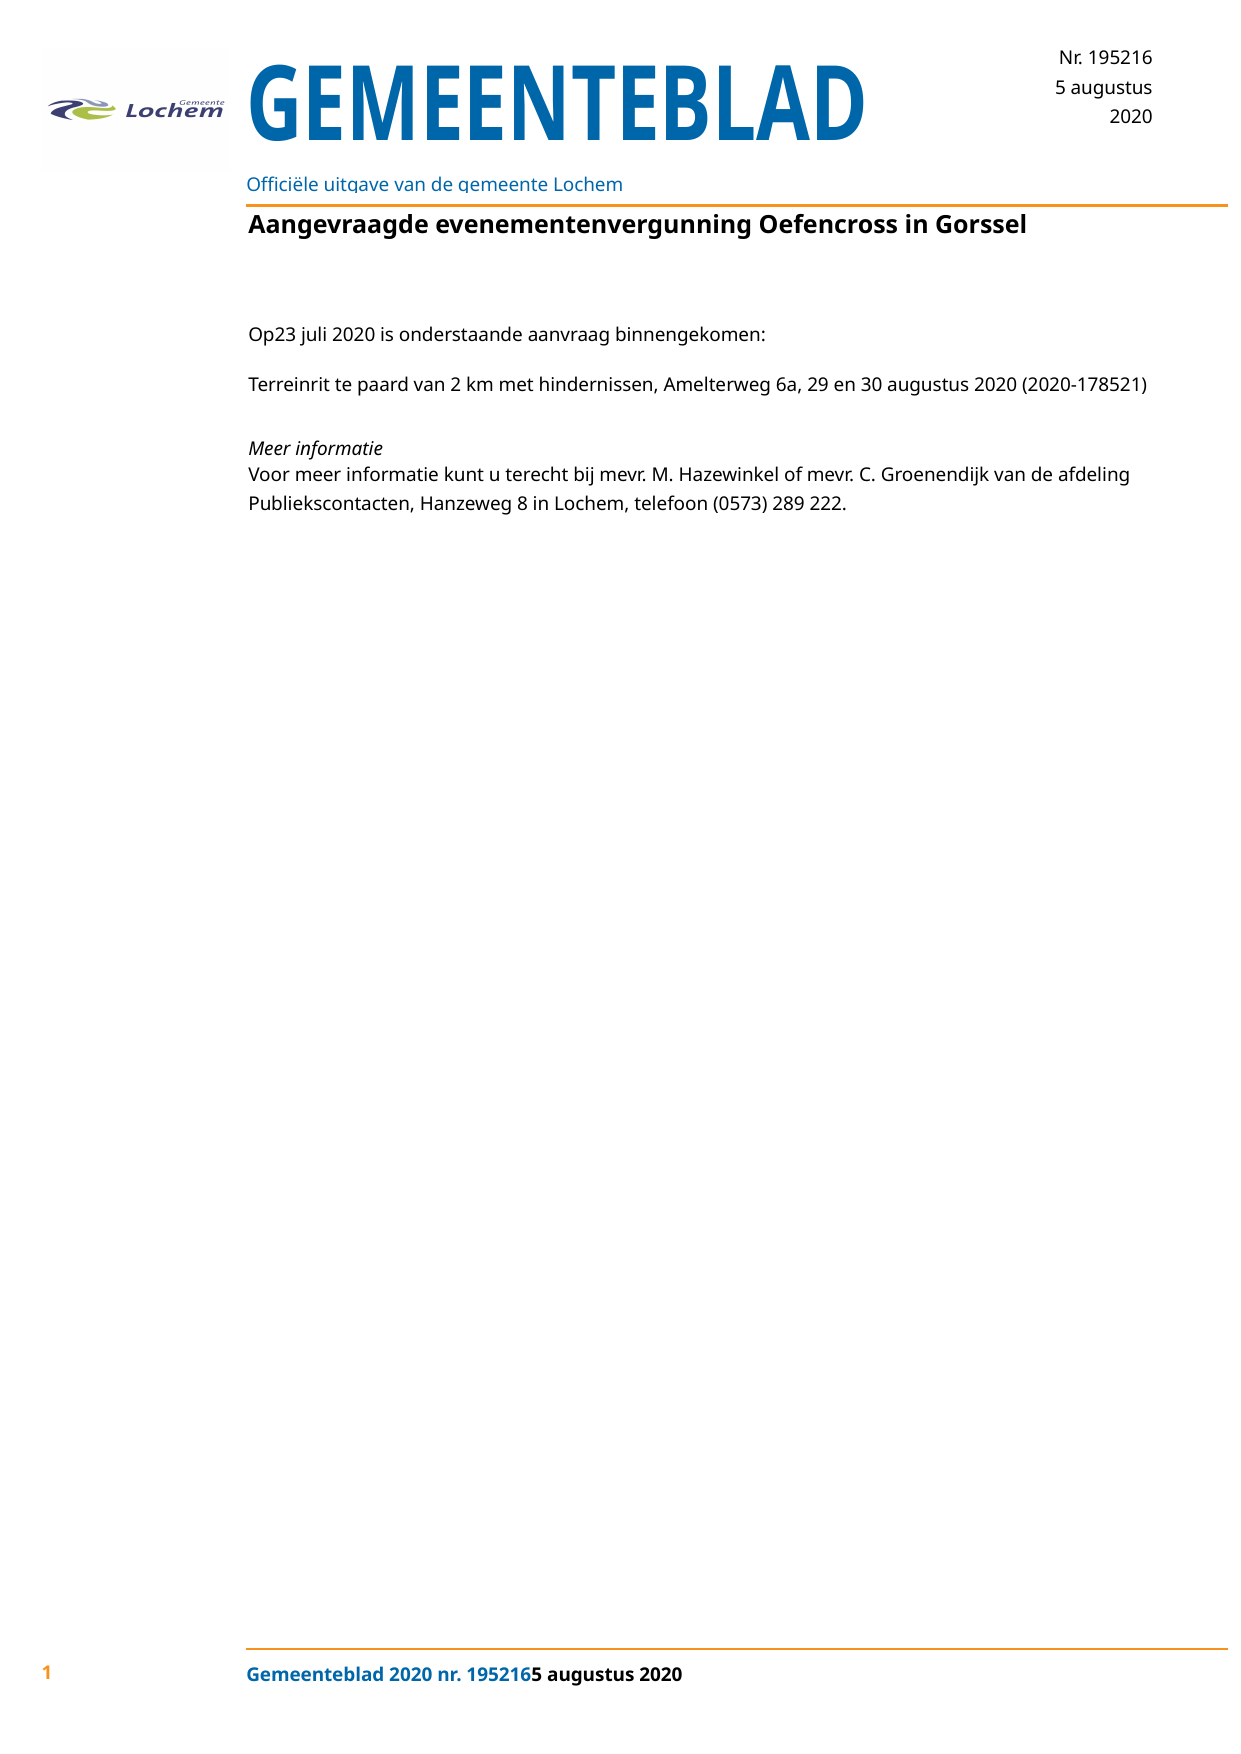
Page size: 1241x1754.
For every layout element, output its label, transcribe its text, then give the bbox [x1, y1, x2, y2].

text Op23 juli 2020 is onderstaande aanvraag binnengekomen: [248, 321, 1152, 346]
picture [41, 47, 231, 172]
text Terreinrit te paard van 2 km met hindernissen, Amelterweg 6a, 29 en 30 augustus 2020 (2020-178521) [248, 371, 1152, 397]
text Meer informatie [248, 435, 1152, 461]
text Aangevraagde evenementenvergunning Oefencross in Gorssel [248, 207, 1152, 241]
text Voor meer informatie kunt u terecht bij mevr. M. Hazewinkel of mevr. C. Groenendijk van de afdeling Publiekscontacten, Hanzeweg 8 in Lochem, telefoon (0573) 289 222. [248, 461, 1152, 516]
